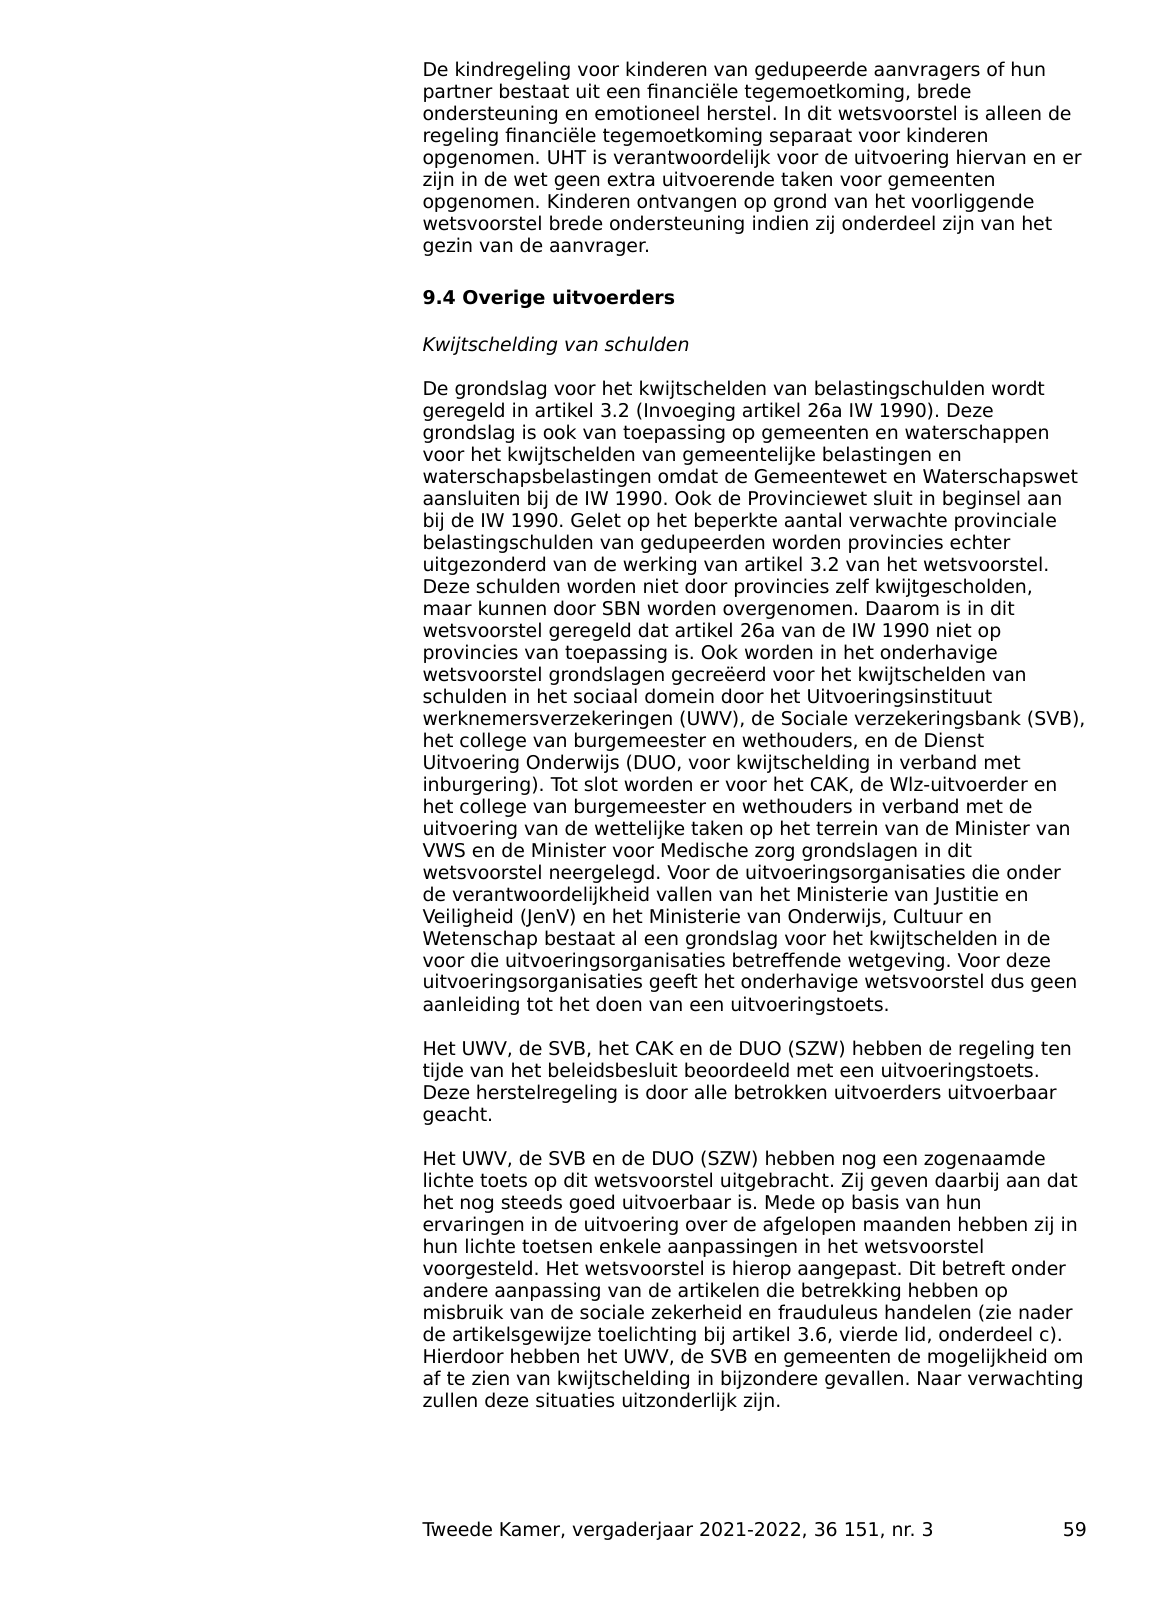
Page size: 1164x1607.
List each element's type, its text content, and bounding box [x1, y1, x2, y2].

text De kindregeling voor kinderen van gedupeerde aanvragers of hun partner bestaat uit een financiële tegemoetkoming, brede ondersteuning en emotioneel herstel. In dit wetsvoorstel is alleen de regeling financiële tegemoetkoming separaat voor kinderen opgenomen. UHT is verantwoordelijk voor de uitvoering hiervan en er zijn in de wet geen extra uitvoerende taken voor gemeenten opgenomen. Kinderen ontvangen op grond van het voorliggende wetsvoorstel brede ondersteuning indien zij onderdeel zijn van het gezin van de aanvrager. [422, 59, 1087, 257]
subtitle 9.4 Overige uitvoerders [422, 287, 1087, 309]
text Het UWV, de SVB en de DUO (SZW) hebben nog een zogenaamde lichte toets op dit wetsvoorstel uitgebracht. Zij geven daarbij aan dat het nog steeds goed uitvoerbaar is. Mede op basis van hun ervaringen in de uitvoering over de afgelopen maanden hebben zij in hun lichte toetsen enkele aanpassingen in het wetsvoorstel voorgesteld. Het wetsvoorstel is hierop aangepast. Dit betreft onder andere aanpassing van de artikelen die betrekking hebben op misbruik van de sociale zekerheid en frauduleus handelen (zie nader de artikelsgewijze toelichting bij artikel 3.6, vierde lid, onderdeel c). Hierdoor hebben het UWV, de SVB en gemeenten de mogelijkheid om af te zien van kwijtschelding in bijzondere gevallen. Naar verwachting zullen deze situaties uitzonderlijk zijn. [422, 1148, 1087, 1411]
text De grondslag voor het kwijtschelden van belastingschulden wordt geregeld in artikel 3.2 (Invoeging artikel 26a IW 1990). Deze grondslag is ook van toepassing op gemeenten en waterschappen voor het kwijtschelden van gemeentelijke belastingen en waterschapsbelastingen omdat de Gemeentewet en Waterschapswet aansluiten bij de IW 1990. Ook de Provinciewet sluit in beginsel aan bij de IW 1990. Gelet op het beperkte aantal verwachte provinciale belastingschulden van gedupeerden worden provincies echter uitgezonderd van de werking van artikel 3.2 van het wetsvoorstel. Deze schulden worden niet door provincies zelf kwijtgescholden, maar kunnen door SBN worden overgenomen. Daarom is in dit wetsvoorstel geregeld dat artikel 26a van de IW 1990 niet op provincies van toepassing is. Ook worden in het onderhavige wetsvoorstel grondslagen gecreëerd voor het kwijtschelden van schulden in het sociaal domein door het Uitvoeringsinstituut werknemersverzekeringen (UWV), de Sociale verzekeringsbank (SVB), het college van burgemeester en wethouders, en de Dienst Uitvoering Onderwijs (DUO, voor kwijtschelding in verband met inburgering). Tot slot worden er voor het CAK, de Wlz-uitvoerder en het college van burgemeester en wethouders in verband met de uitvoering van de wettelijke taken op het terrein van de Minister van VWS en de Minister voor Medische zorg grondslagen in dit wetsvoorstel neergelegd. Voor de uitvoeringsorganisaties die onder de verantwoordelijkheid vallen van het Ministerie van Justitie en Veiligheid (JenV) en het Ministerie van Onderwijs, Cultuur en Wetenschap bestaat al een grondslag voor het kwijtschelden in de voor die uitvoeringsorganisaties betreffende wetgeving. Voor deze uitvoeringsorganisaties geeft het onderhavige wetsvoorstel dus geen aanleiding tot het doen van een uitvoeringstoets. [422, 378, 1087, 1015]
subtitle Kwijtschelding van schulden [422, 334, 1087, 356]
text Het UWV, de SVB, het CAK en de DUO (SZW) hebben de regeling ten tijde van het beleidsbesluit beoordeeld met een uitvoeringstoets. Deze herstelregeling is door alle betrokken uitvoerders uitvoerbaar geacht. [422, 1038, 1087, 1126]
